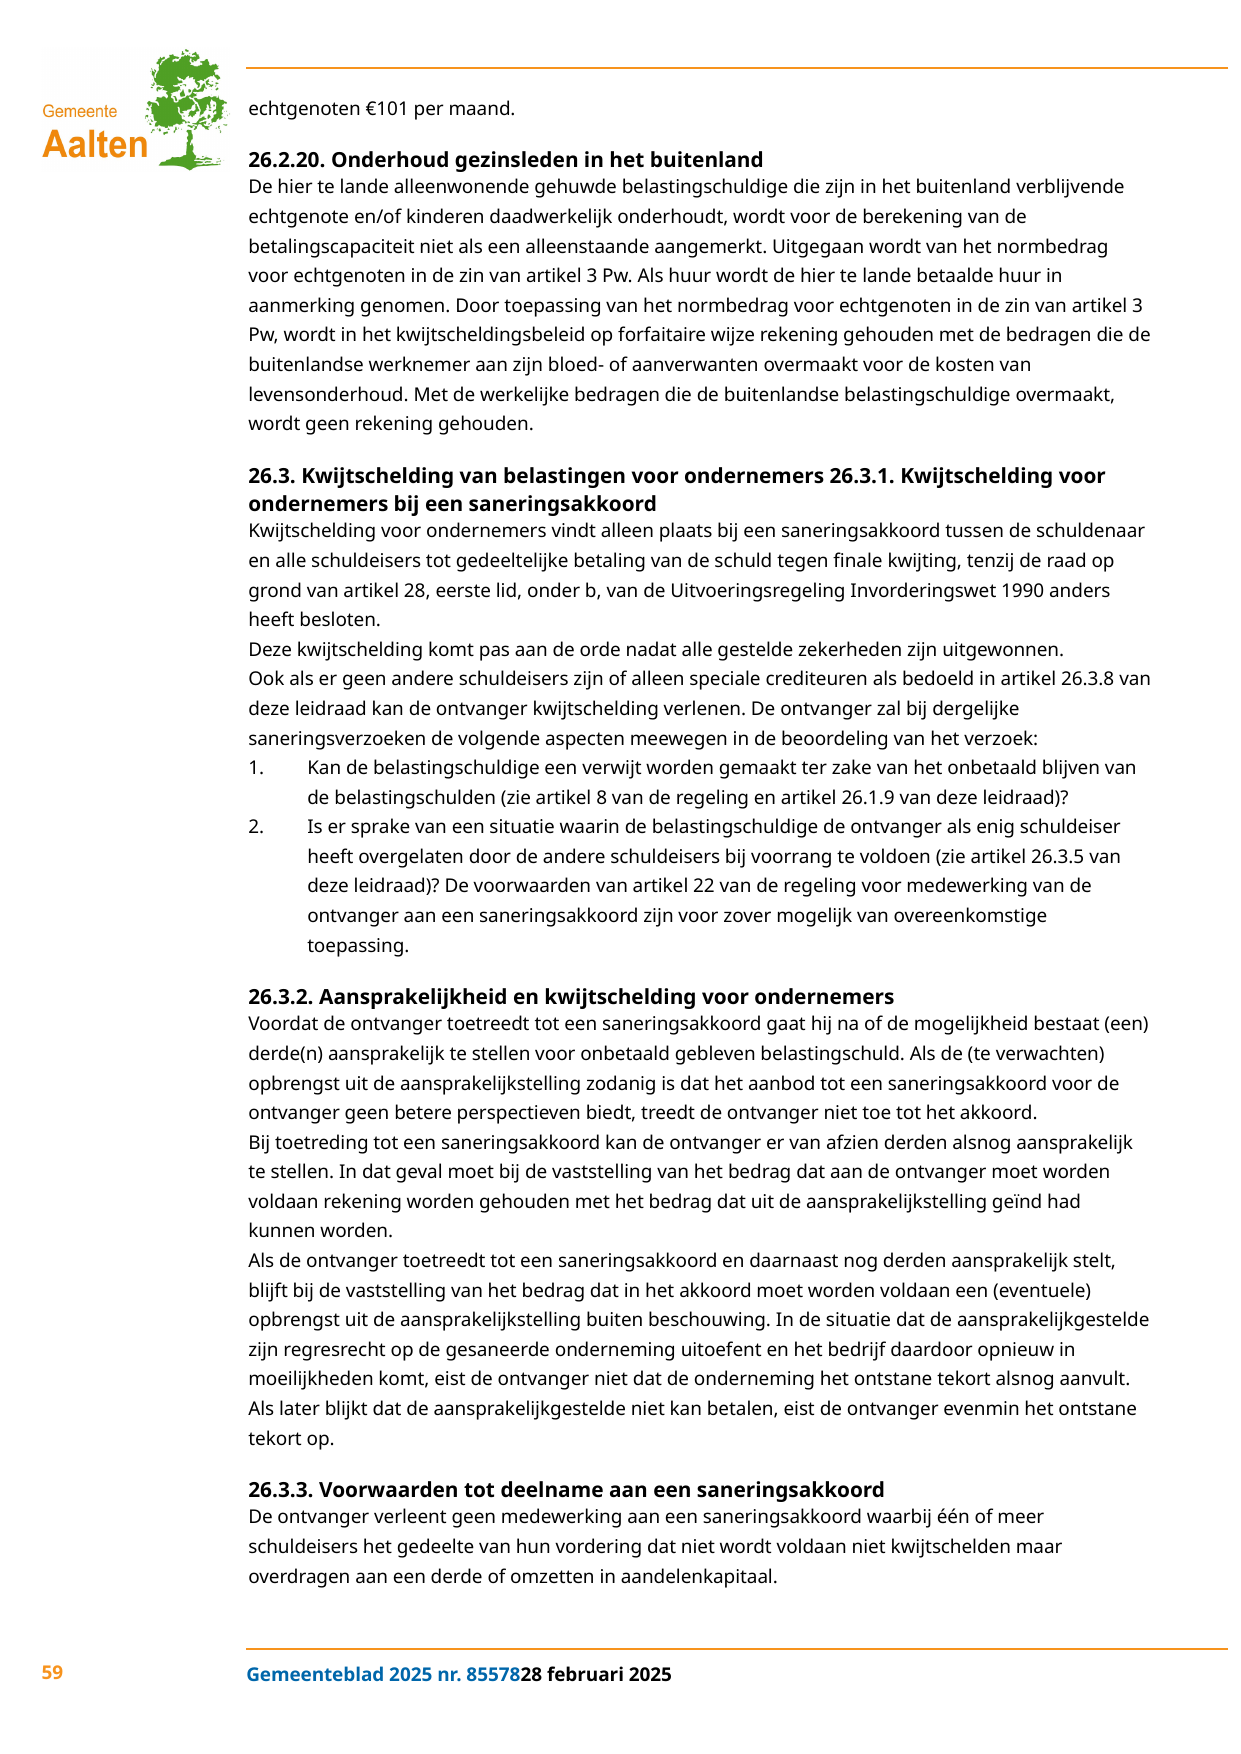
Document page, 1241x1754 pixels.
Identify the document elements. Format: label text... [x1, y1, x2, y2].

text 26.2.20. Onderhoud gezinsleden in het buitenland [248, 145, 1152, 174]
list Kan de belastingschuldige een verwijt worden gemaakt ter zake van het onbetaald blijven van de belastingschulden (zie artikel 8 van de regeling en artikel 26.1.9 van deze leidraad)? [248, 754, 1152, 809]
picture [41, 47, 231, 172]
text De ontvanger verleent geen medewerking aan een saneringsakkoord waarbij één of meer schuldeisers het gedeelte van hun vordering dat niet wordt voldaan niet kwijtschelden maar overdragen aan een derde of omzetten in aandelenkapitaal. [248, 1504, 1152, 1588]
text 26.3.2. Aansprakelijkheid en kwijtschelding voor ondernemers [248, 982, 1152, 1011]
text Als de ontvanger toetreedt tot een saneringsakkoord en daarnaast nog derden aansprakelijk stelt, blijft bij de vaststelling van het bedrag dat in het akkoord moet worden voldaan een (eventuele) opbrengst uit de aansprakelijkstelling buiten beschouwing. In de situatie dat de aansprakelijkgestelde zijn regresrecht op de gesaneerde onderneming uitoefent en het bedrijf daardoor opnieuw in moeilijkheden komt, eist de ontvanger niet dat de onderneming het ontstane tekort alsnog aanvult. Als later blijkt dat de aansprakelijkgestelde niet kan betalen, eist de ontvanger evenmin het ontstane tekort op. [248, 1247, 1152, 1451]
text Voordat de ontvanger toetreedt tot een saneringsakkoord gaat hij na of de mogelijkheid bestaat (een) derde(n) aansprakelijk te stellen voor onbetaald gebleven belastingschuld. Als de (te verwachten) opbrengst uit de aansprakelijkstelling zodanig is dat het aanbod tot een saneringsakkoord voor de ontvanger geen betere perspectieven biedt, treedt de ontvanger niet toe tot het akkoord. [248, 1011, 1152, 1125]
text 26.3.3. Voorwaarden tot deelname aan een saneringsakkoord [248, 1475, 1152, 1504]
text echtgenoten €101 per maand. [248, 95, 1152, 121]
text 26.3. Kwijtschelding van belastingen voor ondernemers 26.3.1. Kwijtschelding voor ondernemers bij een saneringsakkoord [248, 461, 1152, 518]
list Is er sprake van een situatie waarin de belastingschuldige de ontvanger als enig schuldeiser heeft overgelaten door de andere schuldeisers bij voorrang te voldoen (zie artikel 26.3.5 van deze leidraad)? De voorwaarden van artikel 22 van de regeling voor medewerking van de ontvanger aan een saneringsakkoord zijn voor zover mogelijk van overeenkomstige toepassing. [248, 813, 1152, 957]
text Ook als er geen andere schuldeisers zijn of alleen speciale crediteuren als bedoeld in artikel 26.3.8 van deze leidraad kan de ontvanger kwijtschelding verlenen. De ontvanger zal bij dergelijke saneringsverzoeken de volgende aspecten meewegen in de beoordeling van het verzoek: [248, 666, 1152, 750]
text De hier te lande alleenwonende gehuwde belastingschuldige die zijn in het buitenland verblijvende echtgenote en/of kinderen daadwerkelijk onderhoudt, wordt voor de berekening van de betalingscapaciteit niet als een alleenstaande aangemerkt. Uitgegaan wordt van het normbedrag voor echtgenoten in de zin van artikel 3 Pw. Als huur wordt de hier te lande betaalde huur in aanmerking genomen. Door toepassing van het normbedrag voor echtgenoten in de zin van artikel 3 Pw, wordt in het kwijtscheldingsbeleid op forfaitaire wijze rekening gehouden met de bedragen die de buitenlandse werknemer aan zijn bloed- of aanverwanten overmaakt voor de kosten van levensonderhoud. Met de werkelijke bedragen die de buitenlandse belastingschuldige overmaakt, wordt geen rekening gehouden. [248, 174, 1152, 436]
text Deze kwijtschelding komt pas aan de orde nadat alle gestelde zekerheden zijn uitgewonnen. [248, 636, 1152, 662]
text Kwijtschelding voor ondernemers vindt alleen plaats bij een saneringsakkoord tussen de schuldenaar en alle schuldeisers tot gedeeltelijke betaling van de schuld tegen finale kwijting, tenzij de raad op grond van artikel 28, eerste lid, onder b, van de Uitvoeringsregeling Invorderingswet 1990 anders heeft besloten. [248, 518, 1152, 632]
text Bij toetreding tot een saneringsakkoord kan de ontvanger er van afzien derden alsnog aansprakelijk te stellen. In dat geval moet bij de vaststelling van het bedrag dat aan de ontvanger moet worden voldaan rekening worden gehouden met het bedrag dat uit de aansprakelijkstelling geïnd had kunnen worden. [248, 1129, 1152, 1243]
